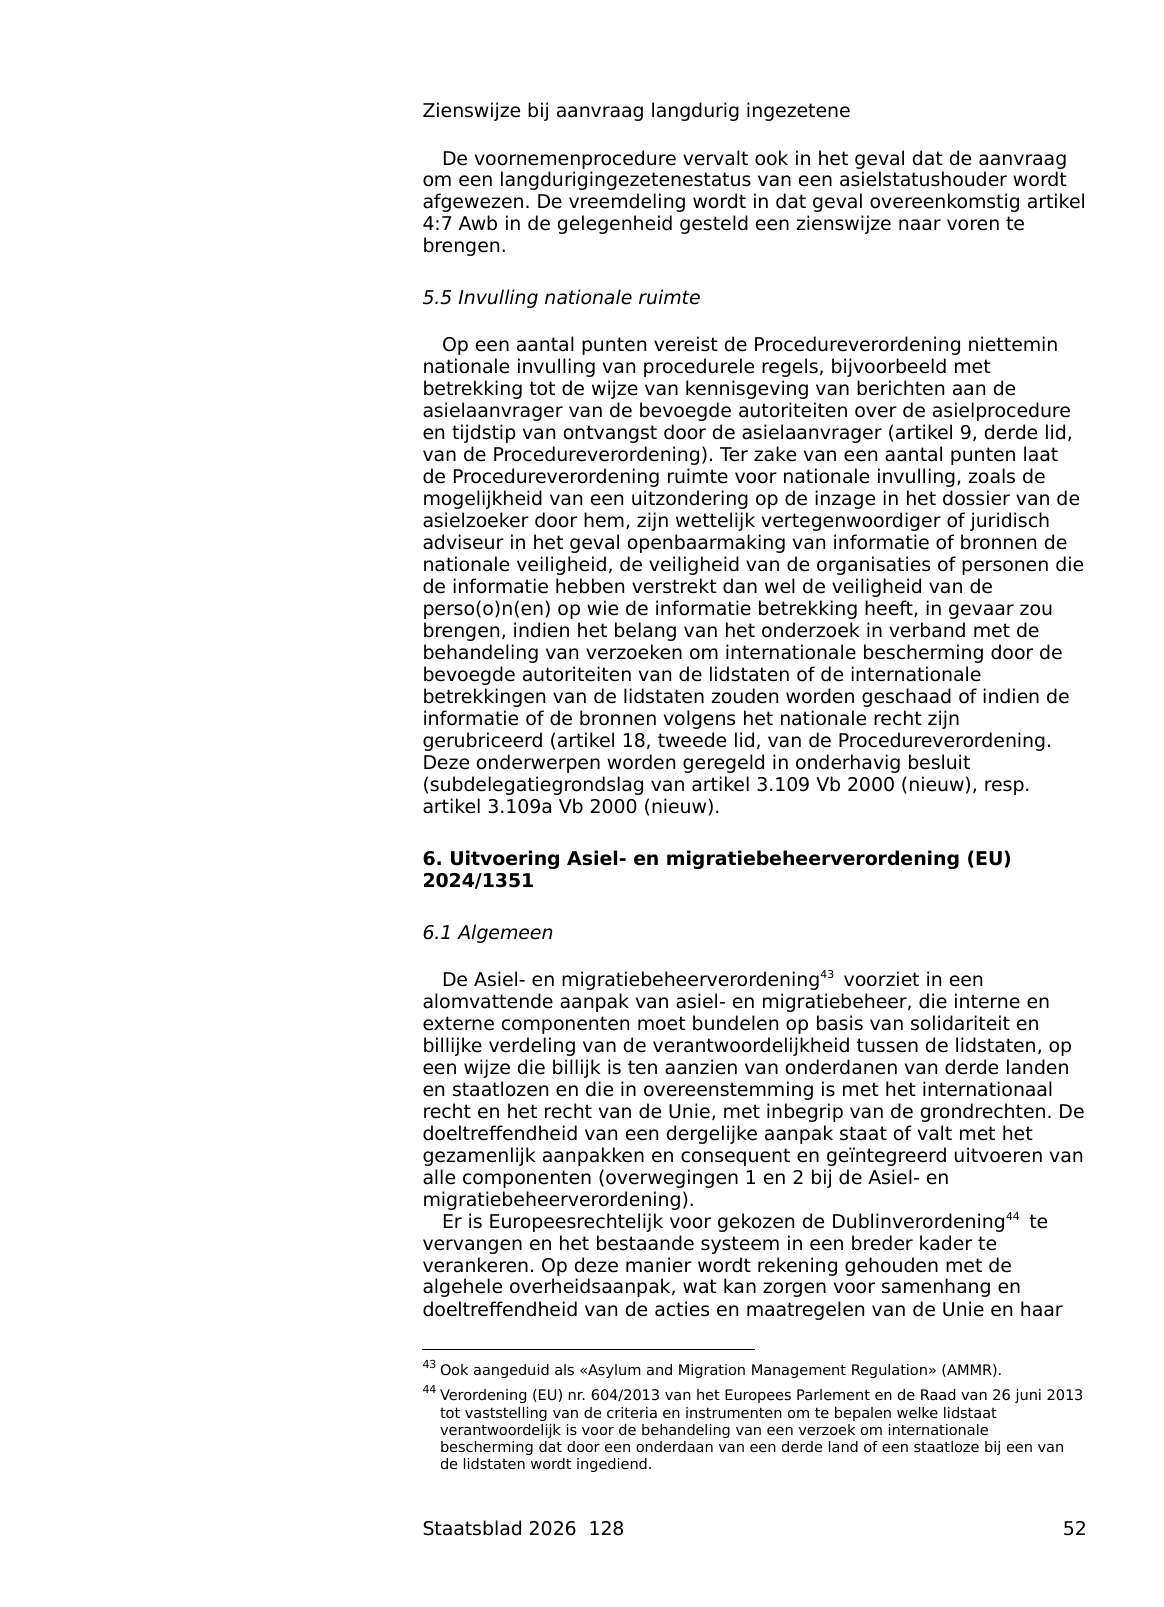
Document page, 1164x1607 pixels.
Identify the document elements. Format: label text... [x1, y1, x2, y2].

subtitle Zienswijze bij aanvraag langdurig ingezetene [422, 100, 1087, 122]
subtitle 5.5 Invulling nationale ruimte [422, 287, 1087, 309]
text Er is Europeesrechtelijk voor gekozen de Dublinverordening te vervangen en het bestaande systeem in een breder kader te verankeren. Op deze manier wordt rekening gehouden met de algehele overheidsaanpak, wat kan zorgen voor samenhang en doeltreffendheid van de acties en maatregelen van de Unie en haar [422, 1211, 1087, 1320]
text Op een aantal punten vereist de Procedureverordening niettemin nationale invulling van procedurele regels, bijvoorbeeld met betrekking tot de wijze van kennisgeving van berichten aan de asielaanvrager van de bevoegde autoriteiten over de asielprocedure en tijdstip van ontvangst door de asielaanvrager (artikel 9, derde lid, van de Procedureverordening). Ter zake van een aantal punten laat de Procedureverordening ruimte voor nationale invulling, zoals de mogelijkheid van een uitzondering op de inzage in het dossier van de asielzoeker door hem, zijn wettelijk vertegenwoordiger of juridisch adviseur in het geval openbaarmaking van informatie of bronnen de nationale veiligheid, de veiligheid van de organisaties of personen die de informatie hebben verstrekt dan wel de veiligheid van de perso(o)n(en) op wie de informatie betrekking heeft, in gevaar zou brengen, indien het belang van het onderzoek in verband met de behandeling van verzoeken om internationale bescherming door de bevoegde autoriteiten van de lidstaten of de internationale betrekkingen van de lidstaten zouden worden geschaad of indien de informatie of de bronnen volgens het nationale recht zijn gerubriceerd (artikel 18, tweede lid, van de Procedureverordening. Deze onderwerpen worden geregeld in onderhavig besluit (subdelegatiegrondslag van artikel 3.109 Vb 2000 (nieuw), resp. artikel 3.109a Vb 2000 (nieuw). [422, 334, 1087, 818]
text De Asiel- en migratiebeheerverordening voorziet in een alomvattende aanpak van asiel- en migratiebeheer, die interne en externe componenten moet bundelen op basis van solidariteit en billijke verdeling van de verantwoordelijkheid tussen de lidstaten, op een wijze die billijk is ten aanzien van onderdanen van derde landen en staatlozen en die in overeenstemming is met het internationaal recht en het recht van de Unie, met inbegrip van de grondrechten. De doeltreffendheid van een dergelijke aanpak staat of valt met het gezamenlijk aanpakken en consequent en geïntegreerd uitvoeren van alle componenten (overwegingen 1 en 2 bij de Asiel- en migratiebeheerverordening). [422, 969, 1087, 1211]
text Verordening (EU) nr. 604/2013 van het Europees Parlement en de Raad van 26 juni 2013 tot vaststelling van de criteria en instrumenten om te bepalen welke lidstaat verantwoordelijk is voor de behandeling van een verzoek om internationale bescherming dat door een onderdaan van een derde land of een staatloze bij een van de lidstaten wordt ingediend. [422, 1383, 1087, 1473]
subtitle 6. Uitvoering Asiel- en migratiebeheerverordening (EU) 2024/1351 [422, 848, 1087, 892]
subtitle 6.1 Algemeen [422, 922, 1087, 944]
text De voornemenprocedure vervalt ook in het geval dat de aanvraag om een langdurigingezetenestatus van een asielstatushouder wordt afgewezen. De vreemdeling wordt in dat geval overeenkomstig artikel 4:7 Awb in de gelegenheid gesteld een zienswijze naar voren te brengen. [422, 147, 1087, 257]
text Ook aangeduid als «Asylum and Migration Management Regulation» (AMMR). [422, 1358, 1087, 1380]
